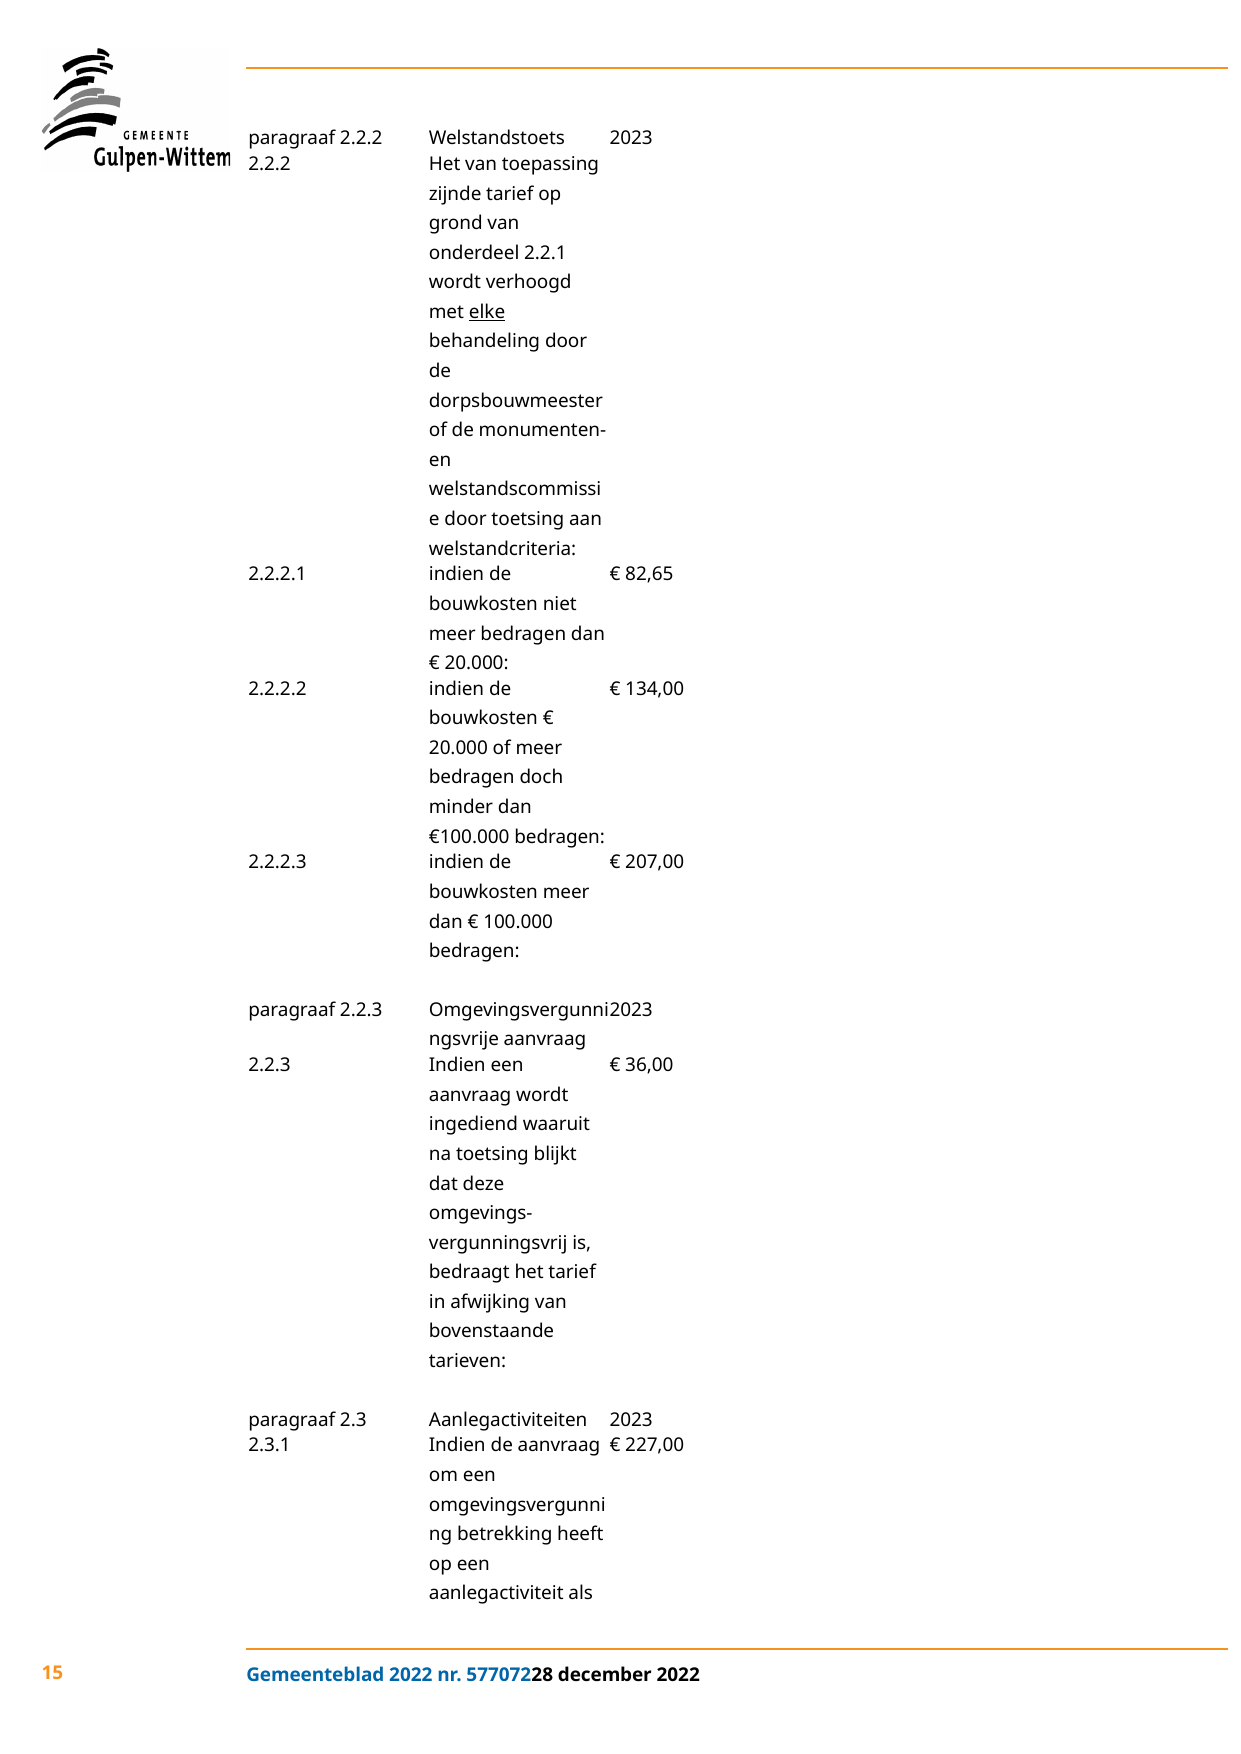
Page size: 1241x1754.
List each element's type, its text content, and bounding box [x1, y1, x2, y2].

table_cell indien de bouwkosten € 20.000 of meer bedragen doch minder dan €100.000 bedragen: [429, 675, 609, 849]
table_cell 2.2.2.3 [248, 849, 429, 963]
table_cell indien de bouwkosten meer dan € 100.000 bedragen: [429, 849, 609, 963]
table_cell 2.2.2.2 [248, 675, 429, 849]
table_cell 2.3.1 [248, 1432, 429, 1605]
table_cell € 82,65 [609, 561, 790, 675]
table_cell Het van toepassing zijnde tarief op grond van onderdeel 2.2.1 wordt verhoogd met elke behandeling door de dorpsbouwmeester of de monumenten- en welstandscommissie door toetsing aan welstandcriteria: [429, 150, 609, 561]
table_cell € 207,00 [609, 849, 790, 963]
table_header 2023 [609, 1406, 790, 1432]
table_header paragraaf 2.2.2 [248, 125, 429, 150]
table_cell Indien een aanvraag wordt ingediend waaruit na toetsing blijkt dat deze omgevings-vergunningsvrij is, bedraagt het tarief in afwijking van bovenstaande tarieven: [429, 1051, 609, 1373]
table_header paragraaf 2.2.3 [248, 996, 429, 1051]
table_cell [609, 150, 790, 561]
table_header Omgevingsvergunningsvrije aanvraag [429, 996, 609, 1051]
table_header 2023 [609, 125, 790, 150]
table_cell indien de bouwkosten niet meer bedragen dan € 20.000: [429, 561, 609, 675]
table_header Aanlegactiviteiten [429, 1406, 609, 1432]
table_cell € 36,00 [609, 1051, 790, 1373]
table_header Welstandstoets [429, 125, 609, 150]
table_cell 2.2.3 [248, 1051, 429, 1373]
table_header paragraaf 2.3 [248, 1406, 429, 1432]
table_header 2023 [609, 996, 790, 1051]
picture [41, 47, 231, 172]
table_cell 2.2.2 [248, 150, 429, 561]
table_cell € 134,00 [609, 675, 790, 849]
table_cell € 227,00 [609, 1432, 790, 1605]
table_cell Indien de aanvraag om een omgevingsvergunning betrekking heeft op een aanlegactiviteit als [429, 1432, 609, 1605]
table_cell 2.2.2.1 [248, 561, 429, 675]
